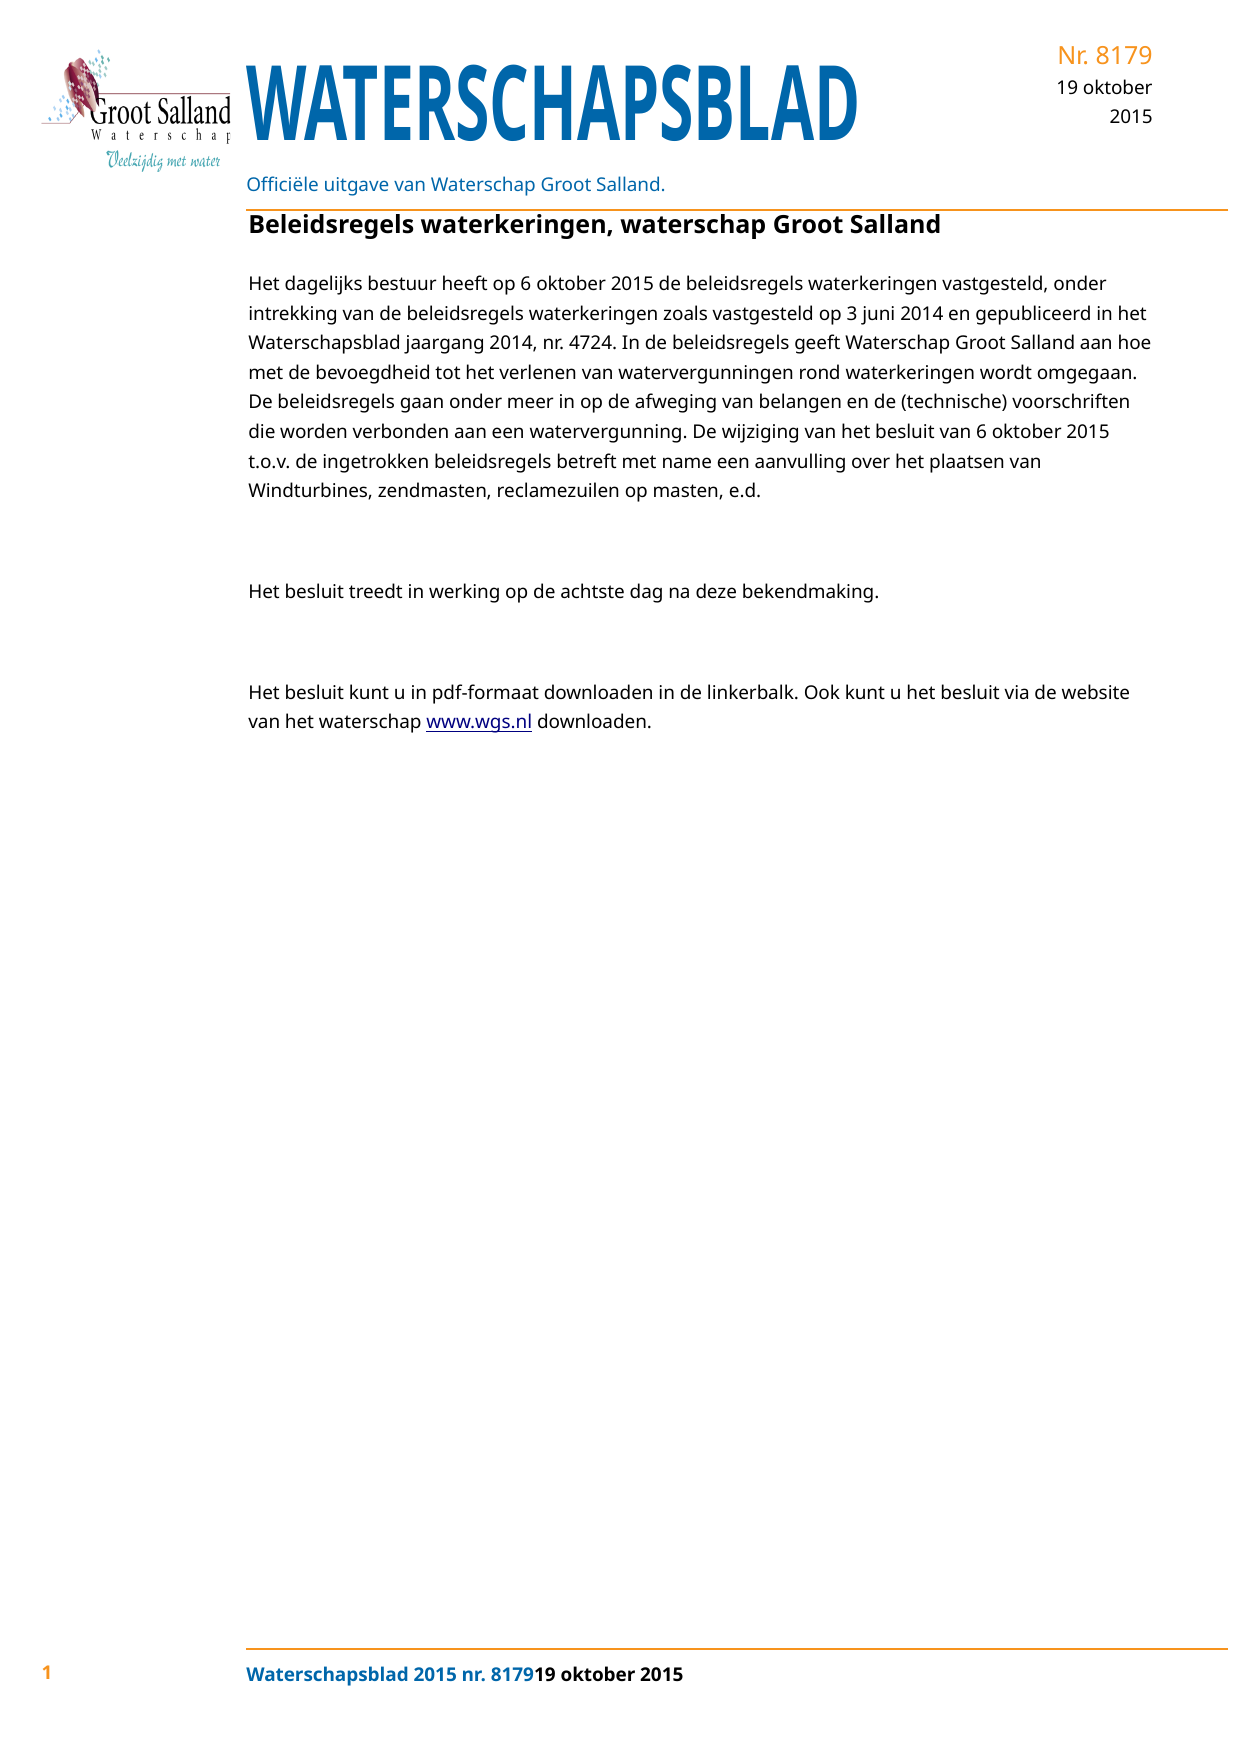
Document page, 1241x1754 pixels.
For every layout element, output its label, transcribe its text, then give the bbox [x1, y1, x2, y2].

text Het besluit treedt in werking op de achtste dag na deze bekendmaking. [248, 578, 1152, 604]
text Het besluit kunt u in pdf-formaat downloaden in de linkerbalk. Ook kunt u het besluit via de website van het waterschap www.wgs.nl downloaden. [248, 679, 1152, 734]
text Het dagelijks bestuur heeft op 6 oktober 2015 de beleidsregels waterkeringen vastgesteld, onder intrekking van de beleidsregels waterkeringen zoals vastgesteld op 3 juni 2014 en gepubliceerd in het Waterschapsblad jaargang 2014, nr. 4724. In de beleidsregels geeft Waterschap Groot Salland aan hoe met de bevoegdheid tot het verlenen van watervergunningen rond waterkeringen wordt omgegaan. De beleidsregels gaan onder meer in op de afweging van belangen en de (technische) voorschriften die worden verbonden aan een watervergunning. De wijziging van het besluit van 6 oktober 2015 t.o.v. de ingetrokken beleidsregels betreft met name een aanvulling over het plaatsen van Windturbines, zendmasten, reclamezuilen op masten, e.d. [248, 270, 1152, 503]
picture [41, 47, 231, 172]
text Beleidsregels waterkeringen, waterschap Groot Salland [248, 211, 1152, 241]
